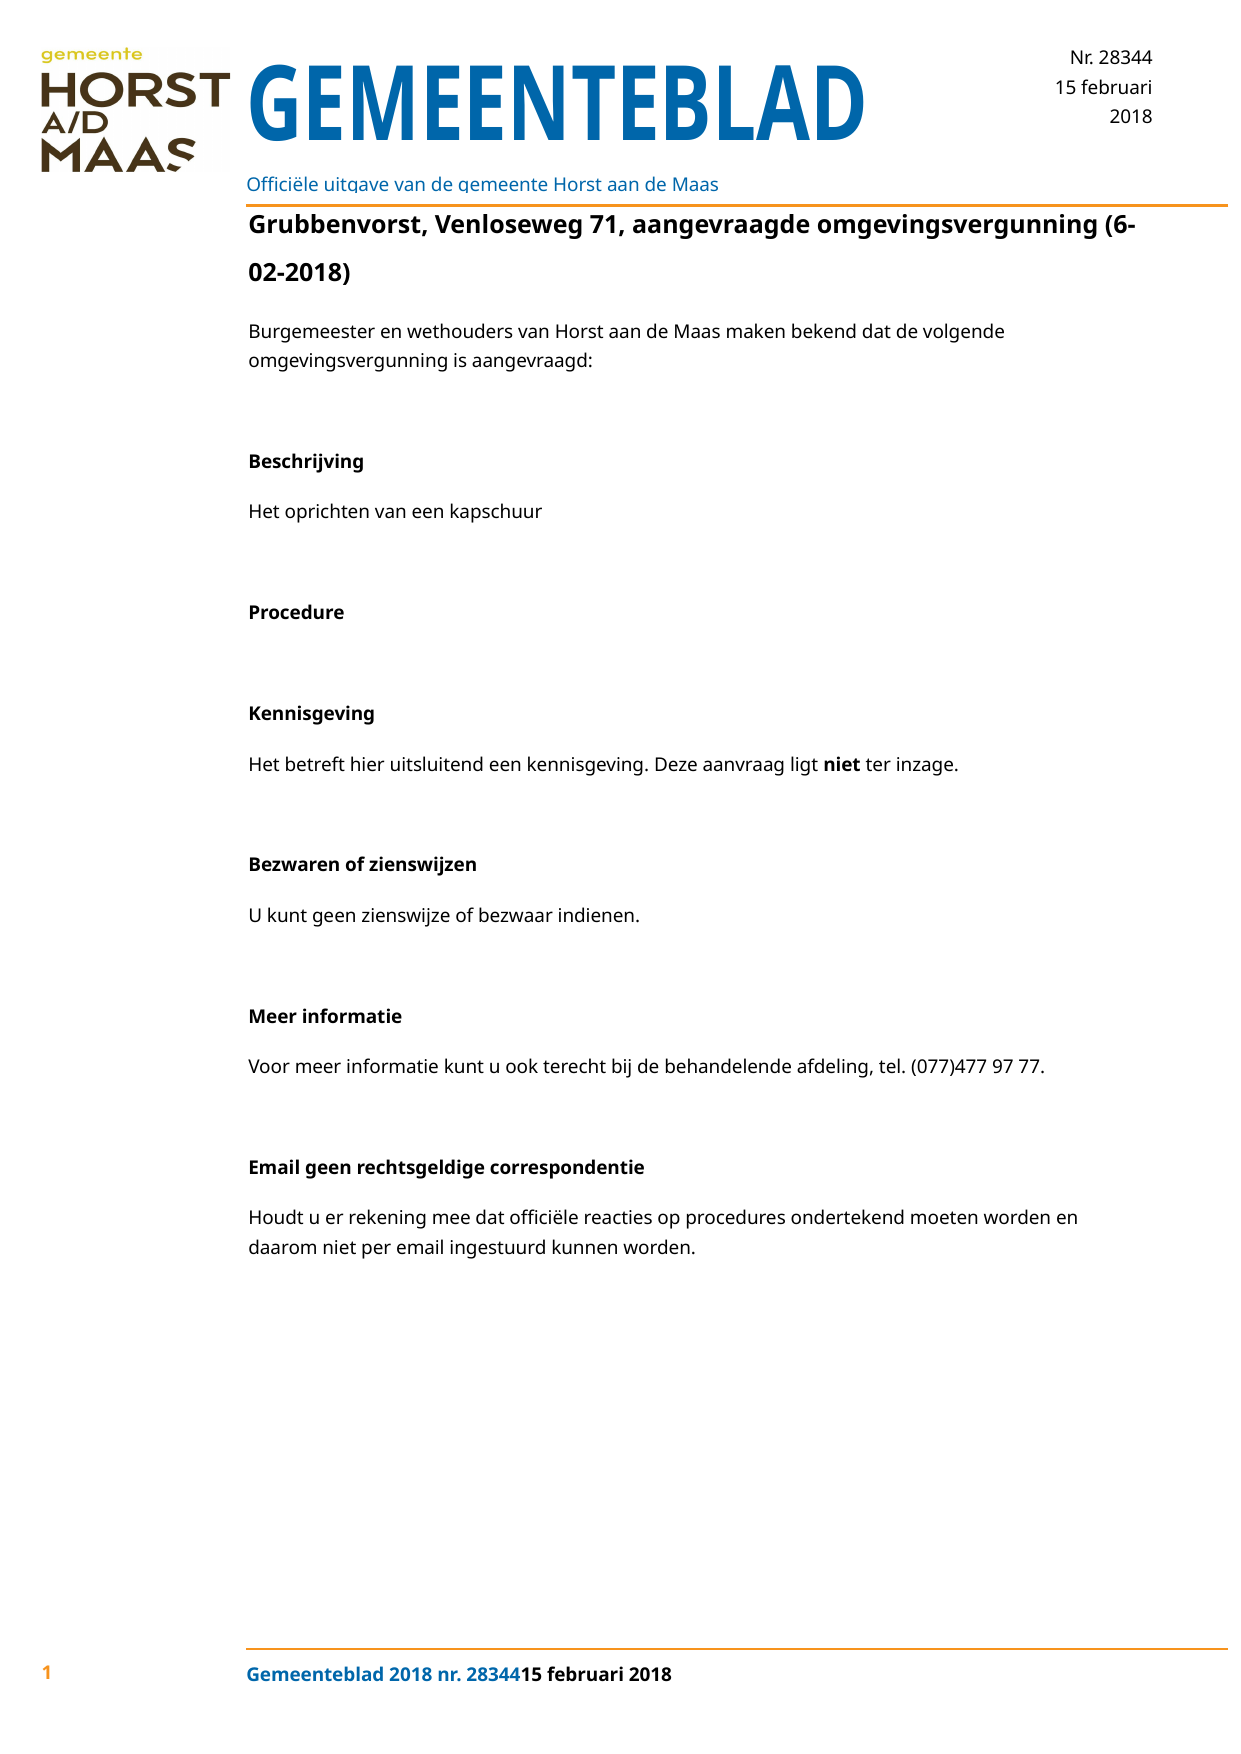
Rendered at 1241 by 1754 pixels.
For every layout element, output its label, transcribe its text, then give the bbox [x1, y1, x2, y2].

text Het oprichten van een kapschuur [248, 499, 1152, 524]
text Voor meer informatie kunt u ook terecht bij de behandelende afdeling, tel. (077)477 97 77. [248, 1053, 1152, 1079]
text Kennisgeving [248, 700, 1152, 726]
text Beschrijving [248, 448, 1152, 474]
text Houdt u er rekening mee dat officiële reacties op procedures ondertekend moeten worden en daarom niet per email ingestuurd kunnen worden. [248, 1204, 1152, 1260]
picture [41, 47, 231, 172]
text Meer informatie [248, 1003, 1152, 1029]
text Het betreft hier uitsluitend een kennisgeving. Deze aanvraag ligt niet ter inzage. [248, 751, 1152, 777]
text Procedure [248, 599, 1152, 625]
text Burgemeester en wethouders van Horst aan de Maas maken bekend dat de volgende omgevingsvergunning is aangevraagd: [248, 318, 1152, 373]
text U kunt geen zienswijze of bezwaar indienen. [248, 902, 1152, 928]
text Bezwaren of zienswijzen [248, 852, 1152, 877]
text Email geen rechtsgeldige correspondentie [248, 1154, 1152, 1180]
text Grubbenvorst, Venloseweg 71, aangevraagde omgevingsvergunning (6-02-2018) [248, 207, 1152, 288]
